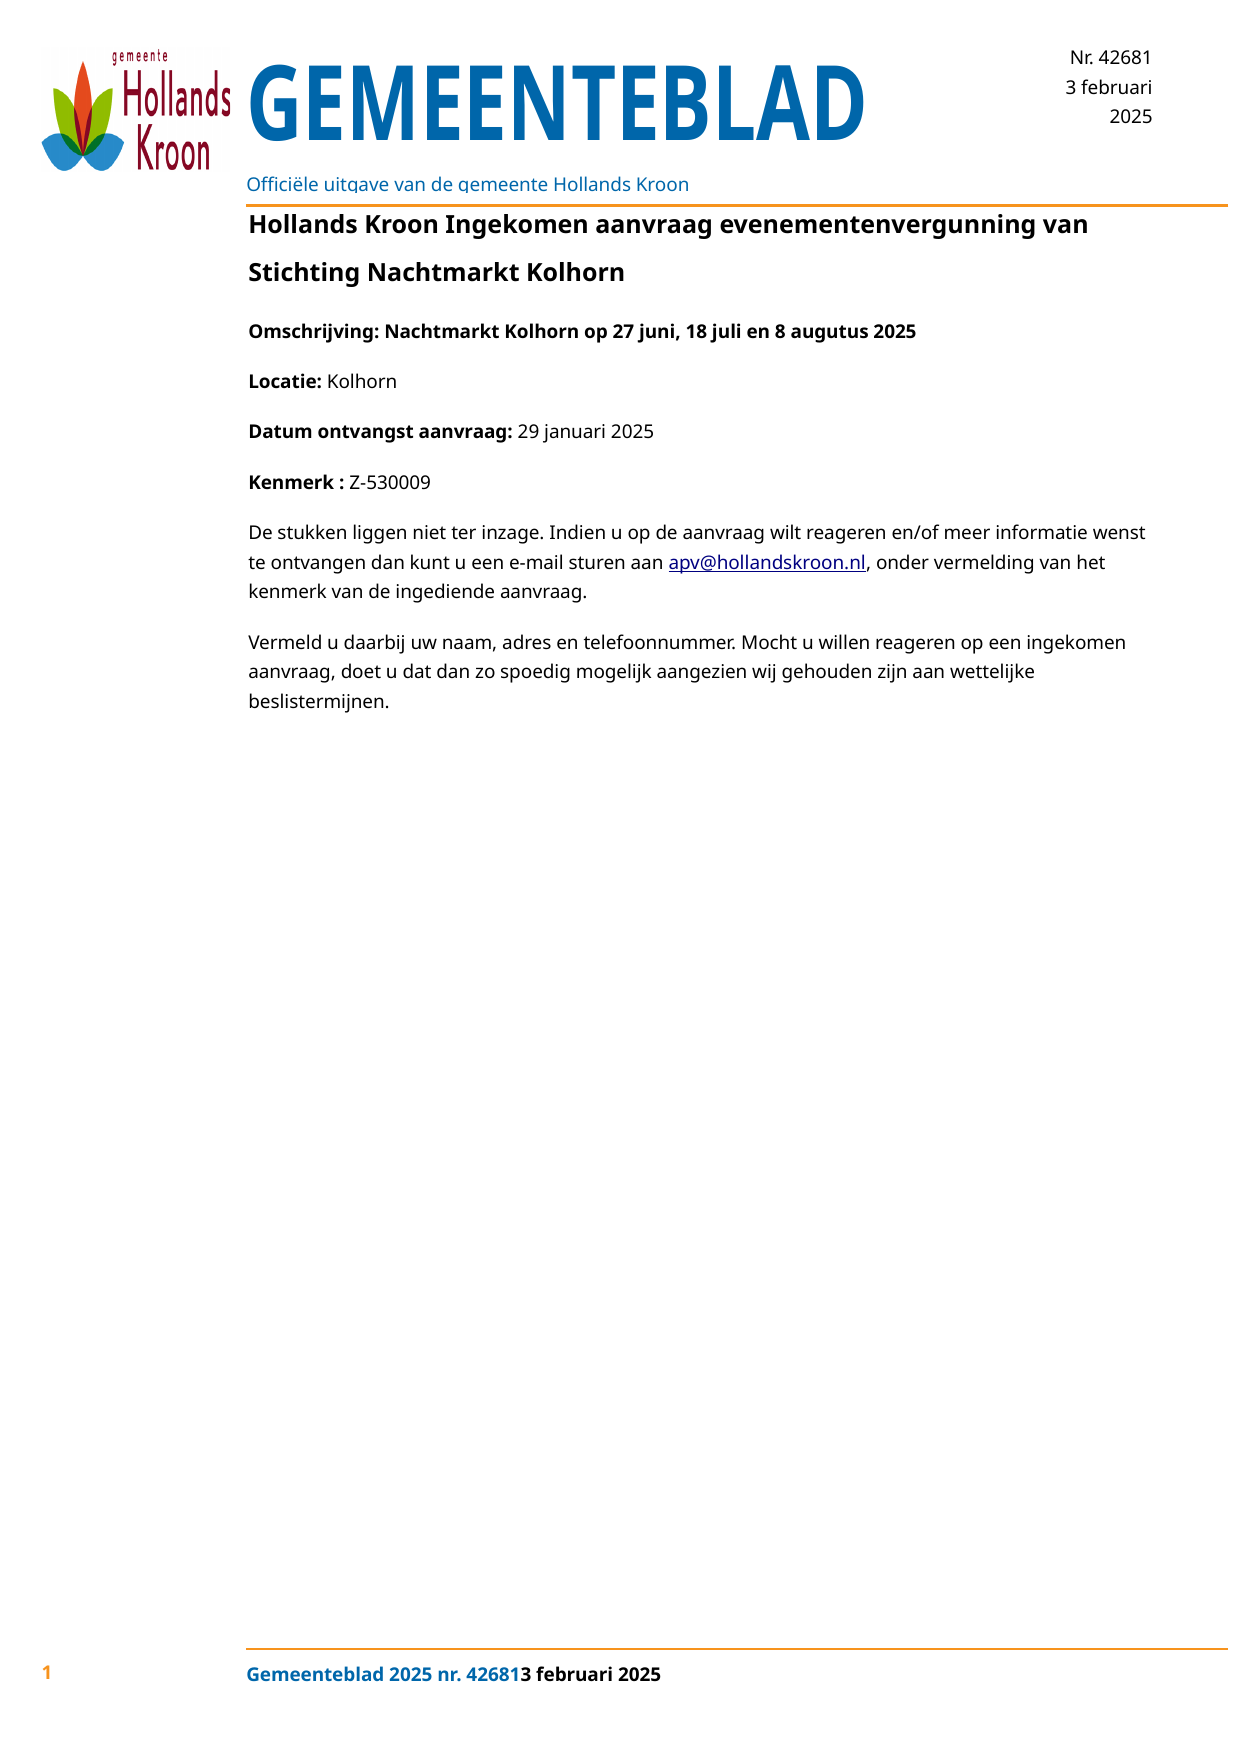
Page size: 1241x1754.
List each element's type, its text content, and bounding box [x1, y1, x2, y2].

text Locatie: Kolhorn [248, 368, 1152, 394]
text Hollands Kroon Ingekomen aanvraag evenementenvergunning van Stichting Nachtmarkt Kolhorn [248, 207, 1152, 288]
text Kenmerk : Z-530009 [248, 469, 1152, 495]
text Datum ontvangst aanvraag: 29 januari 2025 [248, 419, 1152, 444]
text Omschrijving: Nachtmarkt Kolhorn op 27 juni, 18 juli en 8 augutus 2025 [248, 318, 1152, 344]
text Vermeld u daarbij uw naam, adres en telefoonnummer. Mocht u willen reageren op een ingekomen aanvraag, doet u dat dan zo spoedig mogelijk aangezien wij gehouden zijn aan wettelijke beslistermijnen. [248, 629, 1152, 714]
text De stukken liggen niet ter inzage. Indien u op de aanvraag wilt reageren en/of meer informatie wenst te ontvangen dan kunt u een e-mail sturen aan apv@hollandskroon.nl, onder vermelding van het kenmerk van de ingediende aanvraag. [248, 519, 1152, 604]
picture [41, 47, 231, 172]
